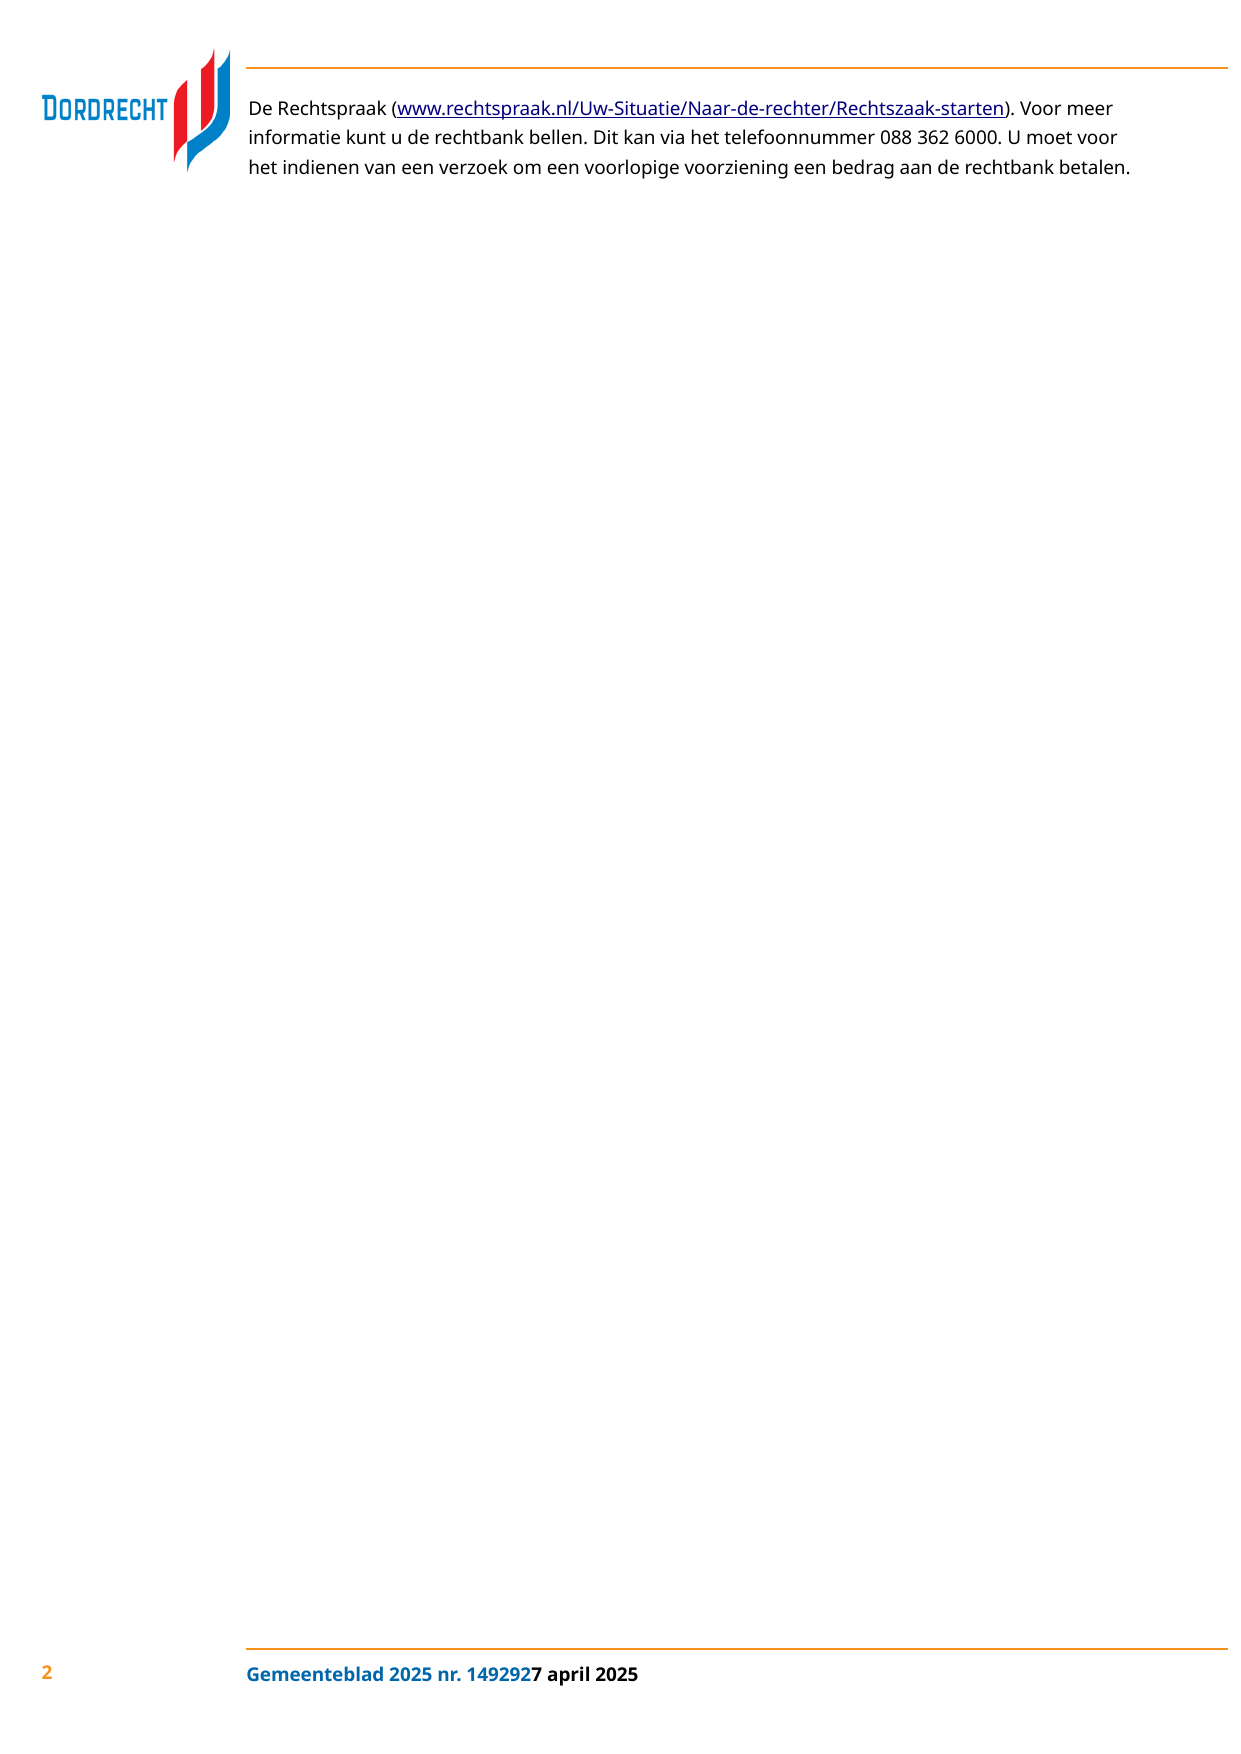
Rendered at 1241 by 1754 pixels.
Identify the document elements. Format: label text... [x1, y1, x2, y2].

text De Rechtspraak (www.rechtspraak.nl/Uw-Situatie/Naar-de-rechter/Rechtszaak-starten). Voor meer informatie kunt u de rechtbank bellen. Dit kan via het telefoonnummer 088 362 6000. U moet voor het indienen van een verzoek om een voorlopige voorziening een bedrag aan de rechtbank betalen. [248, 95, 1152, 180]
picture [41, 47, 231, 172]
